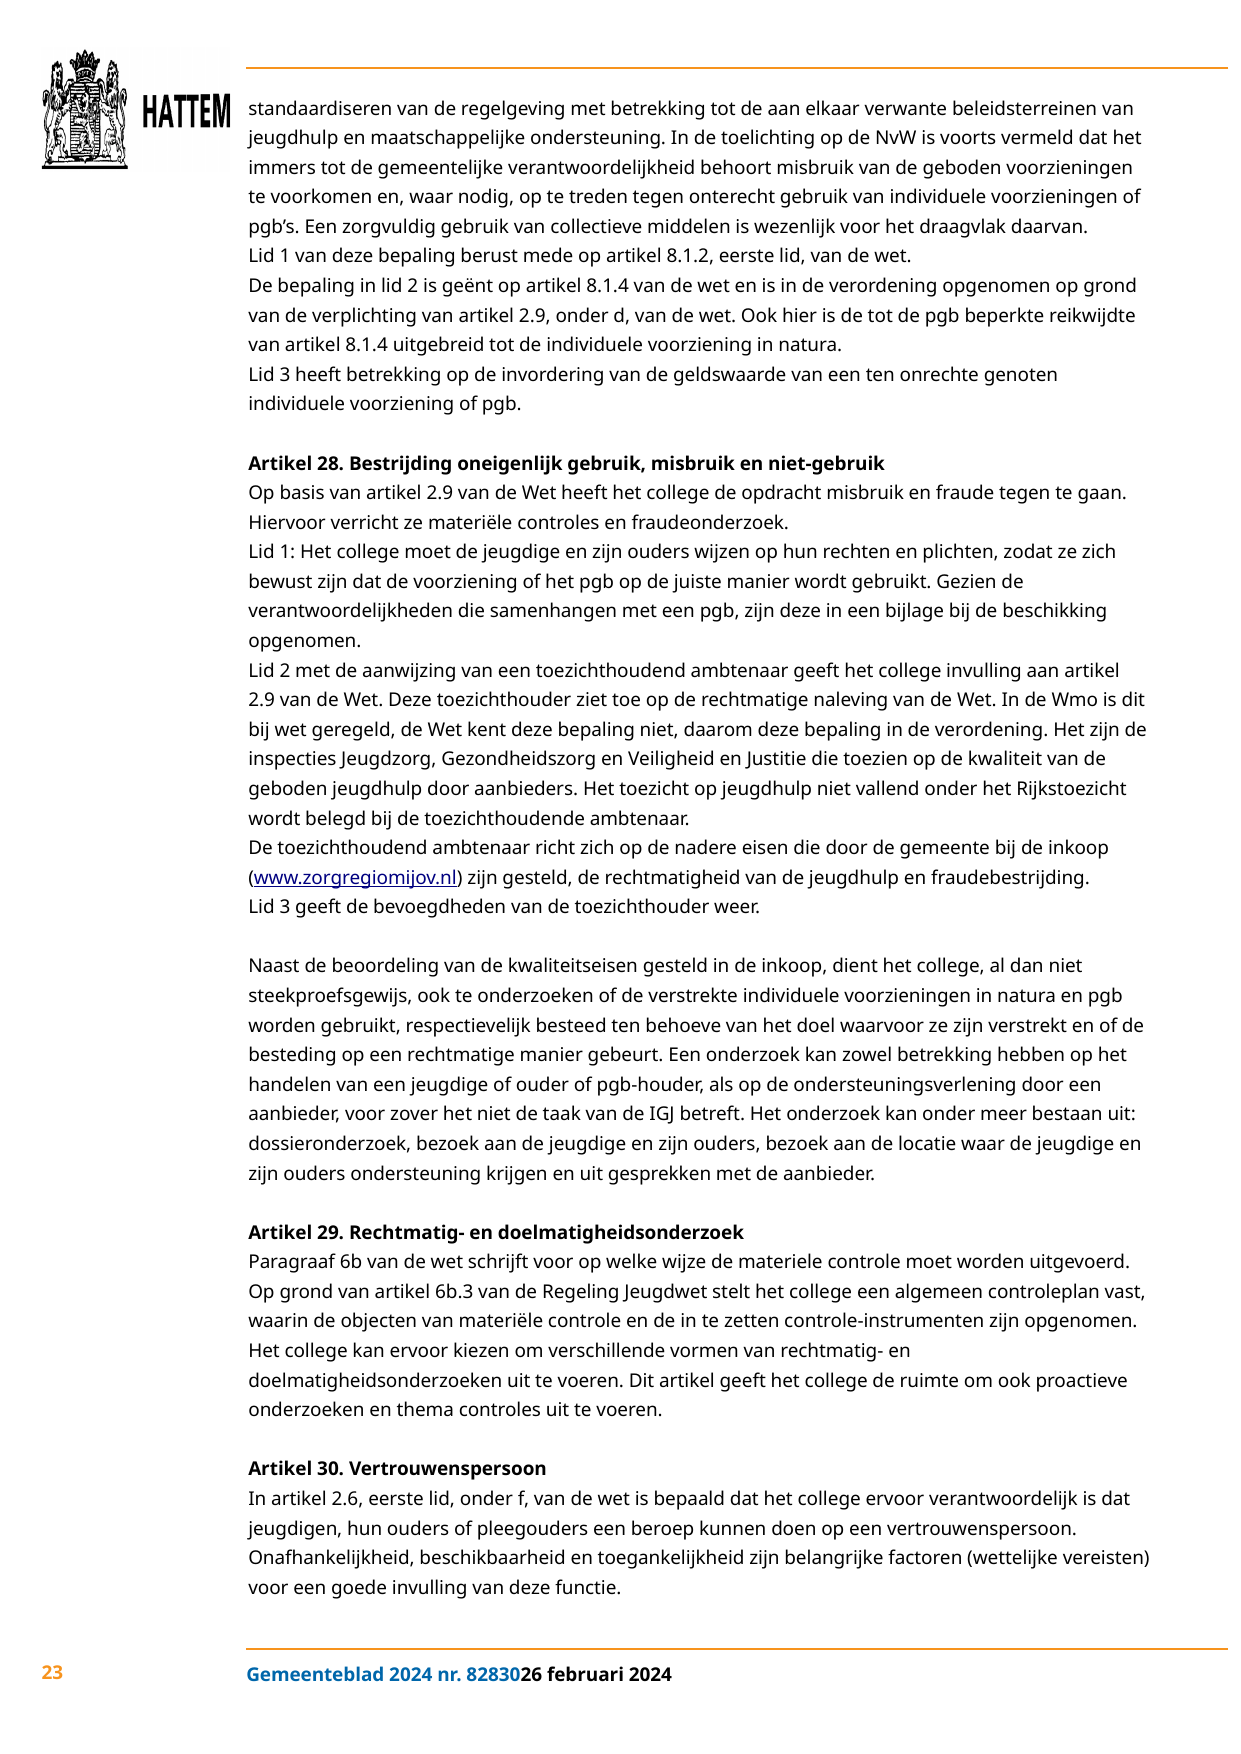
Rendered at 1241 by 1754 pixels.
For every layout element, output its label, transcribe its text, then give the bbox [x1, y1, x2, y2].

text Naast de beoordeling van de kwaliteitseisen gesteld in de inkoop, dient het college, al dan niet steekproefsgewijs, ook te onderzoeken of de verstrekte individuele voorzieningen in natura en pgb worden gebruikt, respectievelijk besteed ten behoeve van het doel waarvoor ze zijn verstrekt en of de besteding op een rechtmatige manier gebeurt. Een onderzoek kan zowel betrekking hebben op het handelen van een jeugdige of ouder of pgb-houder, als op de ondersteuningsverlening door een aanbieder, voor zover het niet de taak van de IGJ betreft. Het onderzoek kan onder meer bestaan uit: dossieronderzoek, bezoek aan de jeugdige en zijn ouders, bezoek aan de locatie waar de jeugdige en zijn ouders ondersteuning krijgen en uit gesprekken met de aanbieder. [248, 953, 1152, 1186]
text standaardiseren van de regelgeving met betrekking tot de aan elkaar verwante beleidsterreinen van jeugdhulp en maatschappelijke ondersteuning. In de toelichting op de NvW is voorts vermeld dat het immers tot de gemeentelijke verantwoordelijkheid behoort misbruik van de geboden voorzieningen te voorkomen en, waar nodig, op te treden tegen onterecht gebruik van individuele voorzieningen of pgb’s. Een zorgvuldig gebruik van collectieve middelen is wezenlijk voor het draagvlak daarvan. [248, 95, 1152, 239]
text Paragraaf 6b van de wet schrijft voor op welke wijze de materiele controle moet worden uitgevoerd. Op grond van artikel 6b.3 van de Regeling Jeugdwet stelt het college een algemeen controleplan vast, waarin de objecten van materiële controle en de in te zetten controle-instrumenten zijn opgenomen. Het college kan ervoor kiezen om verschillende vormen van rechtmatig- en doelmatigheidsonderzoeken uit te voeren. Dit artikel geeft het college de ruimte om ook proactieve onderzoeken en thema controles uit te voeren. [248, 1248, 1152, 1422]
text De bepaling in lid 2 is geënt op artikel 8.1.4 van de wet en is in de verordening opgenomen op grond van de verplichting van artikel 2.9, onder d, van de wet. Ook hier is de tot de pgb beperkte reikwijdte van artikel 8.1.4 uitgebreid tot de individuele voorziening in natura. [248, 272, 1152, 357]
text Lid 3 geeft de bevoegdheden van de toezichthouder weer. [248, 893, 1152, 919]
text Lid 1: Het college moet de jeugdige en zijn ouders wijzen op hun rechten en plichten, zodat ze zich bewust zijn dat de voorziening of het pgb op de juiste manier wordt gebruikt. Gezien de verantwoordelijkheden die samenhangen met een pgb, zijn deze in een bijlage bij de beschikking opgenomen. [248, 538, 1152, 653]
text Lid 2 met de aanwijzing van een toezichthoudend ambtenaar geeft het college invulling aan artikel 2.9 van de Wet. Deze toezichthouder ziet toe op de rechtmatige naleving van de Wet. In de Wmo is dit bij wet geregeld, de Wet kent deze bepaling niet, daarom deze bepaling in de verordening. Het zijn de inspecties Jeugdzorg, Gezondheidszorg en Veiligheid en Justitie die toezien op de kwaliteit van de geboden jeugdhulp door aanbieders. Het toezicht op jeugdhulp niet vallend onder het Rijkstoezicht wordt belegd bij de toezichthoudende ambtenaar. [248, 657, 1152, 831]
text De toezichthoudend ambtenaar richt zich op de nadere eisen die door de gemeente bij de inkoop (www.zorgregiomijov.nl) zijn gesteld, de rechtmatigheid van de jeugdhulp en fraudebestrijding. [248, 834, 1152, 890]
text Lid 1 van deze bepaling berust mede op artikel 8.1.2, eerste lid, van de wet. [248, 243, 1152, 268]
picture [41, 47, 231, 172]
text Artikel 29. Rechtmatig- en doelmatigheidsonderzoek [248, 1219, 1152, 1245]
text Lid 3 heeft betrekking op de invordering van de geldswaarde van een ten onrechte genoten individuele voorziening of pgb. [248, 361, 1152, 416]
text In artikel 2.6, eerste lid, onder f, van de wet is bepaald dat het college ervoor verantwoordelijk is dat jeugdigen, hun ouders of pleegouders een beroep kunnen doen op een vertrouwenspersoon. Onafhankelijkheid, beschikbaarheid en toegankelijkheid zijn belangrijke factoren (wettelijke vereisten) voor een goede invulling van deze functie. [248, 1485, 1152, 1600]
text Artikel 28. Bestrijding oneigenlijk gebruik, misbruik en niet-gebruik [248, 450, 1152, 476]
text Op basis van artikel 2.9 van de Wet heeft het college de opdracht misbruik en fraude tegen te gaan. Hiervoor verricht ze materiële controles en fraudeonderzoek. [248, 479, 1152, 535]
text Artikel 30. Vertrouwenspersoon [248, 1456, 1152, 1481]
